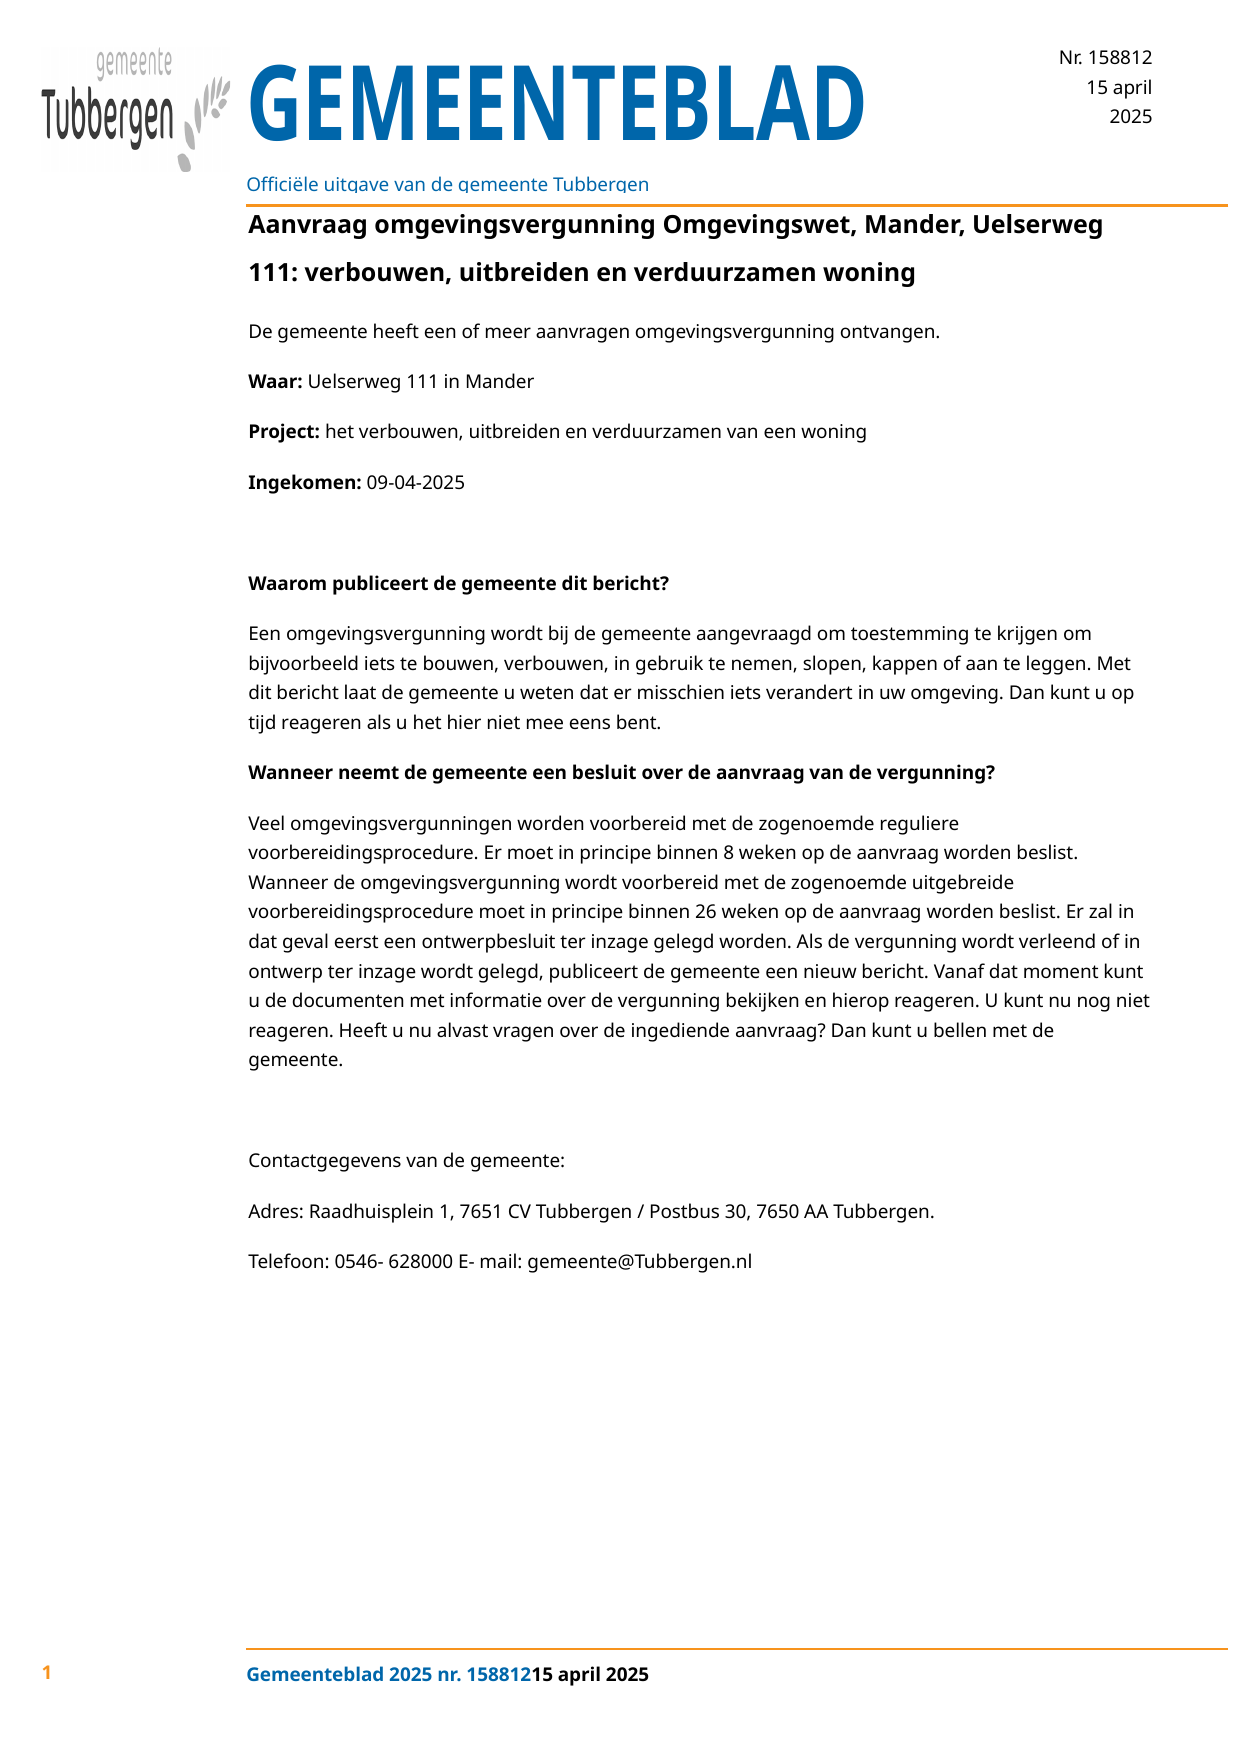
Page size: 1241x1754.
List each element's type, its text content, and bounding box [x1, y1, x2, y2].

text Waar: Uelserweg 111 in Mander [248, 368, 1152, 394]
text Ingekomen: 09-04-2025 [248, 469, 1152, 495]
text Project: het verbouwen, uitbreiden en verduurzamen van een woning [248, 419, 1152, 444]
text De gemeente heeft een of meer aanvragen omgevingsvergunning ontvangen. [248, 318, 1152, 344]
text Wanneer neemt de gemeente een besluit over de aanvraag van de vergunning? [248, 759, 1152, 785]
text Waarom publiceert de gemeente dit bericht? [248, 570, 1152, 596]
text Veel omgevingsvergunningen worden voorbereid met de zogenoemde reguliere voorbereidingsprocedure. Er moet in principe binnen 8 weken op de aanvraag worden beslist. Wanneer de omgevingsvergunning wordt voorbereid met de zogenoemde uitgebreide voorbereidingsprocedure moet in principe binnen 26 weken op de aanvraag worden beslist. Er zal in dat geval eerst een ontwerpbesluit ter inzage gelegd worden. Als de vergunning wordt verleend of in ontwerp ter inzage wordt gelegd, publiceert de gemeente een nieuw bericht. Vanaf dat moment kunt u de documenten met informatie over de vergunning bekijken en hierop reageren. U kunt nu nog niet reageren. Heeft u nu alvast vragen over de ingediende aanvraag? Dan kunt u bellen met de gemeente. [248, 810, 1152, 1072]
text Aanvraag omgevingsvergunning Omgevingswet, Mander, Uelserweg 111: verbouwen, uitbreiden en verduurzamen woning [248, 207, 1152, 288]
text Telefoon: 0546- 628000 E- mail: gemeente@Tubbergen.nl [248, 1248, 1152, 1274]
text Adres: Raadhuisplein 1, 7651 CV Tubbergen / Postbus 30, 7650 AA Tubbergen. [248, 1198, 1152, 1224]
text Contactgegevens van de gemeente: [248, 1147, 1152, 1173]
picture [41, 47, 231, 172]
text Een omgevingsvergunning wordt bij de gemeente aangevraagd om toestemming te krijgen om bijvoorbeeld iets te bouwen, verbouwen, in gebruik te nemen, slopen, kappen of aan te leggen. Met dit bericht laat de gemeente u weten dat er misschien iets verandert in uw omgeving. Dan kunt u op tijd reageren als u het hier niet mee eens bent. [248, 620, 1152, 735]
